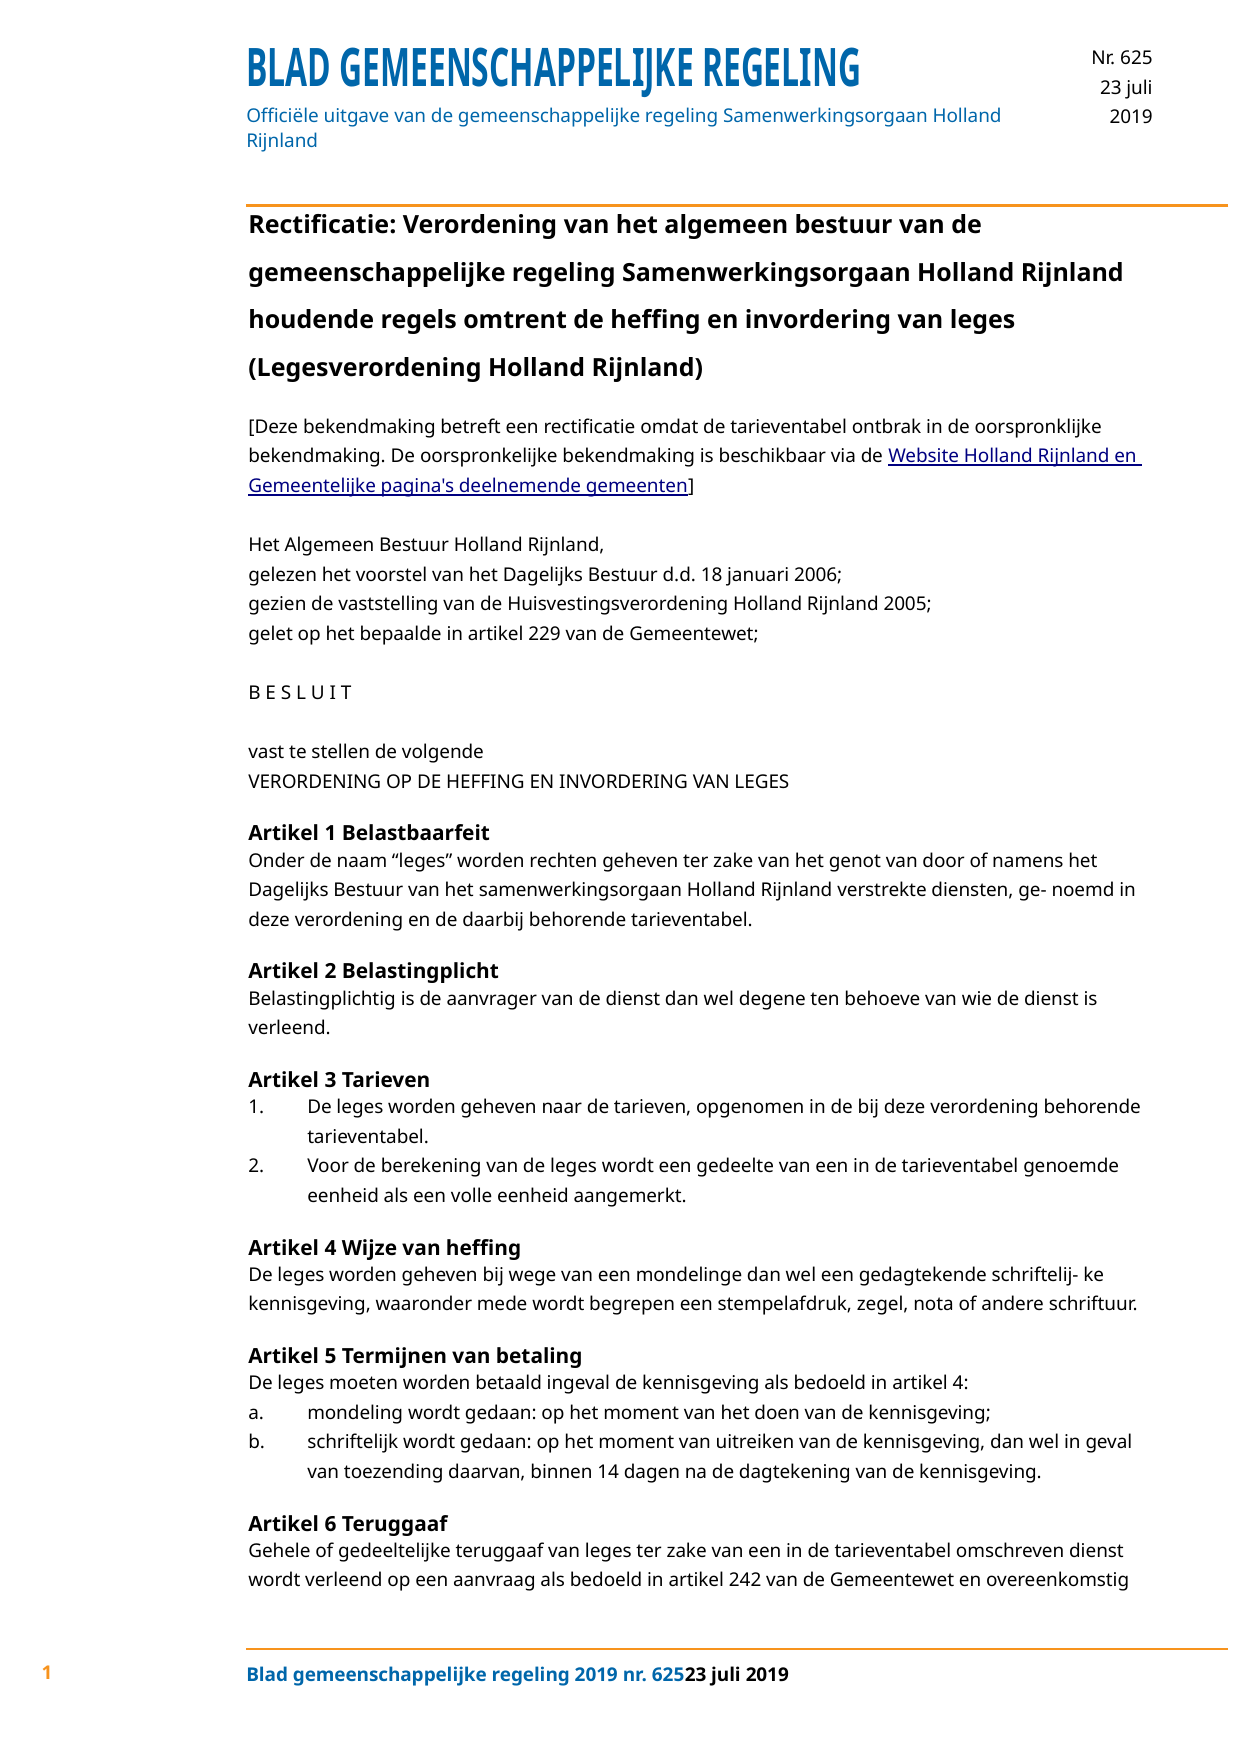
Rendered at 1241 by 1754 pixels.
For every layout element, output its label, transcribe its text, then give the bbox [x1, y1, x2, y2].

text [Deze bekendmaking betreft een rectificatie omdat de tarieventabel ontbrak in de oorspronklijke bekendmaking. De oorspronkelijke bekendmaking is beschikbaar via de Website Holland Rijnland en Gemeentelijke pagina's deelnemende gemeenten] [248, 413, 1152, 498]
text Gehele of gedeeltelijke teruggaaf van leges ter zake van een in de tarieventabel omschreven dienst wordt verleend op een aanvraag als bedoeld in artikel 242 van de Gemeentewet en overeenkomstig [248, 1537, 1152, 1592]
text Artikel 3 Tarieven [248, 1065, 1152, 1093]
text Artikel 6 Teruggaaf [248, 1509, 1152, 1537]
list Voor de berekening van de leges wordt een gedeelte van een in de tarieventabel genoemde eenheid als een volle eenheid aangemerkt. [248, 1153, 1152, 1208]
text B E S L U I T [248, 679, 1152, 705]
list De leges worden geheven naar de tarieven, opgenomen in de bij deze verordening behorende tarieventabel. [248, 1093, 1152, 1149]
text gelet op het bepaalde in artikel 229 van de Gemeentewet; [248, 620, 1152, 646]
text Artikel 2 Belastingplicht [248, 957, 1152, 985]
text gelezen het voorstel van het Dagelijks Bestuur d.d. 18 januari 2006; [248, 561, 1152, 587]
text Belastingplichtig is de aanvrager van de dienst dan wel degene ten behoeve van wie de dienst is verleend. [248, 985, 1152, 1040]
text VERORDENING OP DE HEFFING EN INVORDERING VAN LEGES [248, 768, 1152, 794]
picture [41, 47, 231, 172]
text Artikel 5 Termijnen van betaling [248, 1341, 1152, 1369]
text Artikel 4 Wijze van heffing [248, 1233, 1152, 1261]
text vast te stellen de volgende [248, 738, 1152, 764]
text Het Algemeen Bestuur Holland Rijnland, [248, 531, 1152, 557]
text gezien de vaststelling van de Huisvestingsverordening Holland Rijnland 2005; [248, 591, 1152, 616]
text Rectificatie: Verordening van het algemeen bestuur van de gemeenschappelijke regeling Samenwerkingsorgaan Holland Rijnland houdende regels omtrent de heffing en invordering van leges (Legesverordening Holland Rijnland) [248, 207, 1152, 384]
list schriftelijk wordt gedaan: op het moment van uitreiken van de kennisgeving, dan wel in geval van toezending daarvan, binnen 14 dagen na de dagtekening van de kennisgeving. [248, 1429, 1152, 1484]
text Artikel 1 Belastbaarfeit [248, 818, 1152, 847]
text De leges worden geheven bij wege van een mondelinge dan wel een gedagtekende schriftelij- ke kennisgeving, waaronder mede wordt begrepen een stempelafdruk, zegel, nota of andere schriftuur. [248, 1261, 1152, 1316]
text De leges moeten worden betaald ingeval de kennisgeving als bedoeld in artikel 4: [248, 1369, 1152, 1395]
text Onder de naam “leges” worden rechten geheven ter zake van het genot van door of namens het Dagelijks Bestuur van het samenwerkingsorgaan Holland Rijnland verstrekte diensten, ge- noemd in deze verordening en de daarbij behorende tarieventabel. [248, 847, 1152, 932]
list mondeling wordt gedaan: op het moment van het doen van de kennisgeving; [248, 1399, 1152, 1425]
